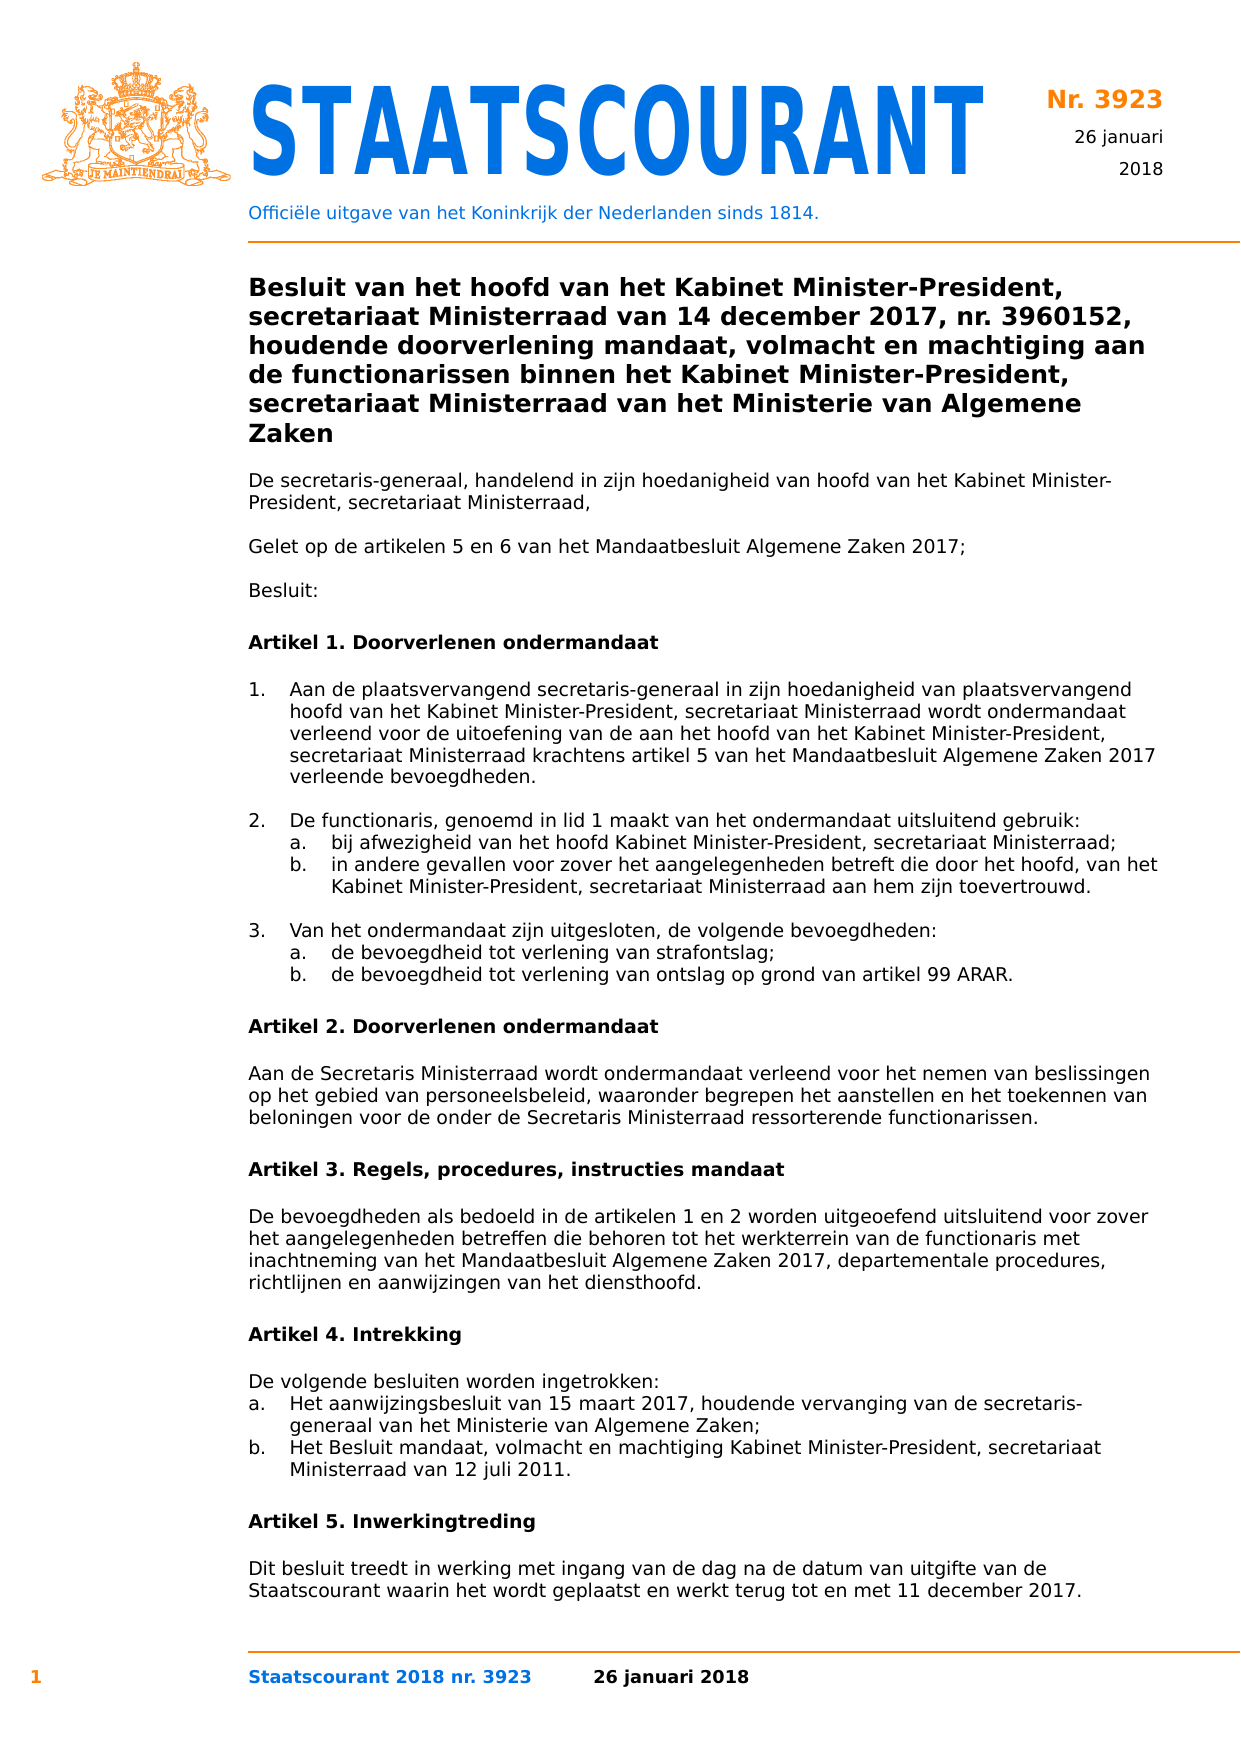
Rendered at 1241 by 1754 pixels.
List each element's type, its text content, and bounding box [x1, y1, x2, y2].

text Besluit: [248, 579, 1163, 602]
subtitle Artikel 4. Intrekking [248, 1324, 1163, 1346]
text De secretaris-generaal, handelend in zijn hoedanigheid van hoofd van het Kabinet Minister-President, secretariaat Ministerraad, [248, 470, 1163, 514]
subtitle Artikel 1. Doorverlenen ondermandaat [248, 632, 1163, 653]
subtitle Artikel 3. Regels, procedures, instructies mandaat [248, 1159, 1163, 1181]
text Gelet op de artikelen 5 en 6 van het Mandaatbesluit Algemene Zaken 2017; [248, 536, 1163, 558]
text Dit besluit treedt in werking met ingang van de dag na de datum van uitgifte van de Staatscourant waarin het wordt geplaatst en werkt terug tot en met 11 december 2017. [248, 1558, 1163, 1602]
table_cell 2018 [998, 153, 1240, 203]
text a. bij afwezigheid van het hoofd Kabinet Minister-President, secretariaat Ministerraad; [289, 832, 1163, 854]
table_cell Officiële uitgave van het Koninkrijk der Nederlanden sinds 1814. [248, 203, 1240, 241]
text b. Het Besluit mandaat, volmacht en machtiging Kabinet Minister-President, secretariaat Ministerraad van 12 juli 2011. [248, 1437, 1163, 1481]
text De bevoegdheden als bedoeld in de artikelen 1 en 2 worden uitgeoefend uitsluitend voor zover het aangelegenheden betreffen die behoren tot het werkterrein van de functionaris met inachtneming van het Mandaatbesluit Algemene Zaken 2017, departementale procedures, richtlijnen en aanwijzingen van het diensthoofd. [248, 1206, 1163, 1294]
subtitle Besluit van het hoofd van het Kabinet Minister-President, secretariaat Ministerraad van 14 december 2017, nr. 3960152, houdende doorverlening mandaat, volmacht en machtiging aan de functionarissen binnen het Kabinet Minister-President, secretariaat Ministerraad van het Ministerie van Algemene Zaken [248, 273, 1163, 448]
text b. de bevoegdheid tot verlening van ontslag op grond van artikel 99 ARAR. [289, 964, 1163, 986]
text Aan de Secretaris Ministerraad wordt ondermandaat verleend voor het nemen van beslissingen op het gebied van personeelsbeleid, waaronder begrepen het aanstellen en het toekennen van beloningen voor de onder de Secretaris Ministerraad ressorterende functionarissen. [248, 1063, 1163, 1129]
table_header STAATSCOURANT [248, 62, 998, 203]
text De volgende besluiten worden ingetrokken: [248, 1371, 1163, 1393]
picture [41, 62, 231, 186]
subtitle Artikel 2. Doorverlenen ondermandaat [248, 1016, 1163, 1038]
text 3. Van het ondermandaat zijn uitgesloten, de volgende bevoegdheden: [248, 920, 1163, 942]
table_header [25, 62, 248, 241]
text 2. De functionaris, genoemd in lid 1 maakt van het ondermandaat uitsluitend gebruik: [248, 810, 1163, 832]
text b. in andere gevallen voor zover het aangelegenheden betreft die door het hoofd, van het Kabinet Minister-President, secretariaat Ministerraad aan hem zijn toevertrouwd. [289, 854, 1163, 898]
table_header Nr. 3923 [998, 62, 1240, 121]
text 1. Aan de plaatsvervangend secretaris-generaal in zijn hoedanigheid van plaatsvervangend hoofd van het Kabinet Minister-President, secretariaat Ministerraad wordt ondermandaat verleend voor de uitoefening van de aan het hoofd van het Kabinet Minister-President, secretariaat Ministerraad krachtens artikel 5 van het Mandaatbesluit Algemene Zaken 2017 verleende bevoegdheden. [248, 678, 1163, 788]
text a. de bevoegdheid tot verlening van strafontslag; [289, 942, 1163, 964]
text a. Het aanwijzingsbesluit van 15 maart 2017, houdende vervanging van de secretaris-generaal van het Ministerie van Algemene Zaken; [248, 1393, 1163, 1437]
table_cell 26 januari [998, 121, 1240, 153]
subtitle Artikel 5. Inwerkingtreding [248, 1511, 1163, 1533]
